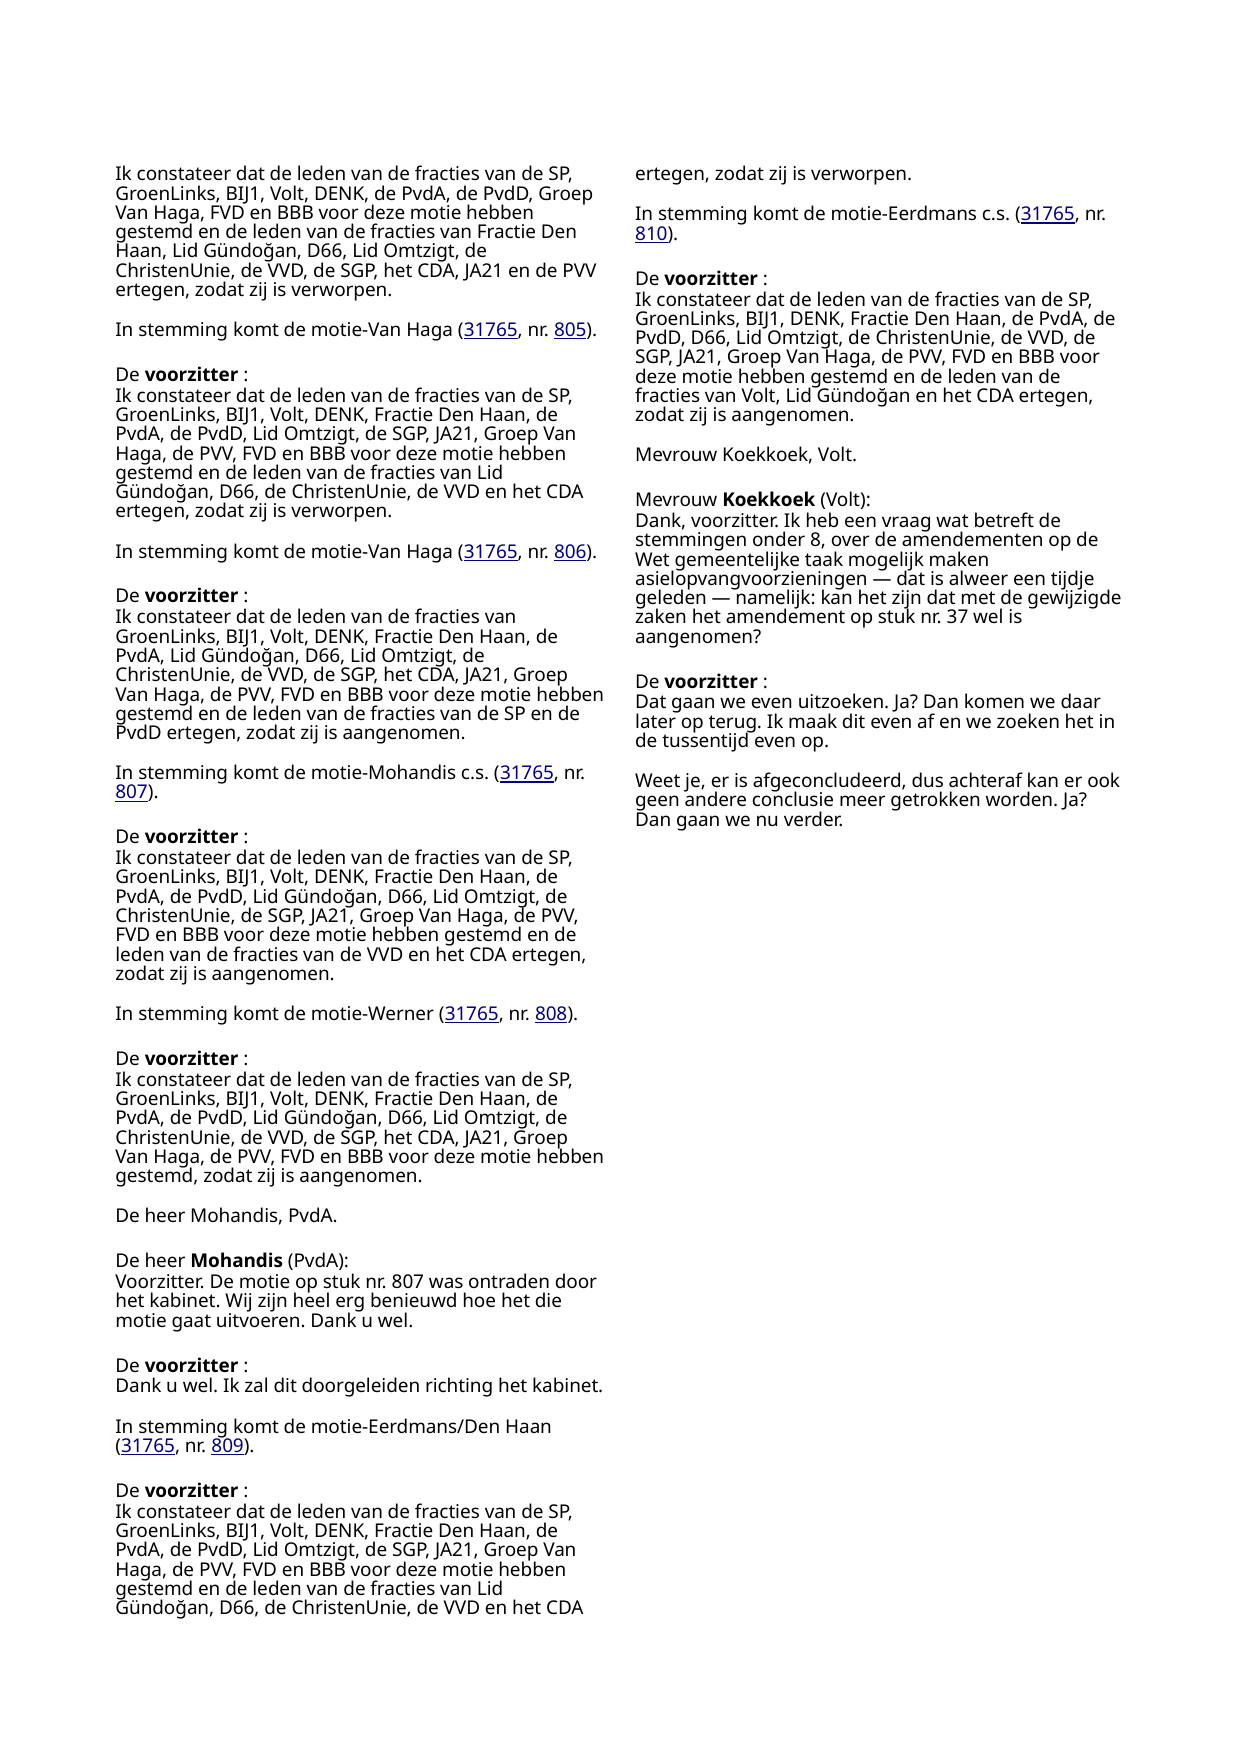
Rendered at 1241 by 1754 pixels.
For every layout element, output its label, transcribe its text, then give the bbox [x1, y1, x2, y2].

text In stemming komt de motie-Werner (31765, nr. 808). [115, 1005, 605, 1024]
text In stemming komt de motie-Van Haga (31765, nr. 805). [115, 321, 605, 340]
text In stemming komt de motie-Eerdmans/Den Haan (31765, nr. 809). [115, 1418, 605, 1456]
text Mevrouw Koekkoek, Volt. [635, 446, 1125, 466]
text Dank u wel. Ik zal dit doorgeleiden richting het kabinet. [115, 1377, 605, 1397]
text De heer Mohandis (PvdA): [115, 1247, 605, 1273]
text Ik constateer dat de leden van de fracties van de SP, GroenLinks, BIJ1, Volt, DENK, de PvdA, de PvdD, Groep Van Haga, FVD en BBB voor deze motie hebben gestemd en de leden van de fracties van Fractie Den Haan, Lid Gündoğan, D66, Lid Omtzigt, de ChristenUnie, de VVD, de SGP, het CDA, JA21 en de PVV ertegen, zodat zij is verworpen. [115, 165, 605, 300]
text Ik constateer dat de leden van de fracties van de SP, GroenLinks, BIJ1, DENK, Fractie Den Haan, de PvdA, de PvdD, D66, Lid Omtzigt, de ChristenUnie, de VVD, de SGP, JA21, Groep Van Haga, de PVV, FVD en BBB voor deze motie hebben gestemd en de leden van de fracties van Volt, Lid Gündoğan en het CDA ertegen, zodat zij is aangenomen. [635, 291, 1125, 425]
text Ik constateer dat de leden van de fracties van de SP, GroenLinks, BIJ1, Volt, DENK, Fractie Den Haan, de PvdA, de PvdD, Lid Omtzigt, de SGP, JA21, Groep Van Haga, de PVV, FVD en BBB voor deze motie hebben gestemd en de leden van de fracties van Lid Gündoğan, D66, de ChristenUnie, de VVD en het CDA ertegen, zodat zij is verworpen. [115, 387, 605, 522]
text In stemming komt de motie-Mohandis c.s. (31765, nr. 807). [115, 764, 605, 803]
text ertegen, zodat zij is verworpen. [635, 165, 1125, 184]
text Ik constateer dat de leden van de fracties van de SP, GroenLinks, BIJ1, Volt, DENK, Fractie Den Haan, de PvdA, de PvdD, Lid Gündoğan, D66, Lid Omtzigt, de ChristenUnie, de VVD, de SGP, het CDA, JA21, Groep Van Haga, de PVV, FVD en BBB voor deze motie hebben gestemd, zodat zij is aangenomen. [115, 1071, 605, 1186]
text De voorzitter : [635, 265, 1125, 291]
text Dat gaan we even uitzoeken. Ja? Dan komen we daar later op terug. Ik maak dit even af en we zoeken het in de tussentijd even op. [635, 693, 1125, 751]
text Dank, voorzitter. Ik heb een vraag wat betreft de stemmingen onder 8, over de amendementen op de Wet gemeentelijke taak mogelijk maken asielopvangvoorzieningen — dat is alweer een tijdje geleden — namelijk: kan het zijn dat met de gewijzigde zaken het amendement op stuk nr. 37 wel is aangenomen? [635, 512, 1125, 647]
text Weet je, er is afgeconcludeerd, dus achteraf kan er ook geen andere conclusie meer getrokken worden. Ja? Dan gaan we nu verder. [635, 772, 1125, 830]
text Mevrouw Koekkoek (Volt): [635, 486, 1125, 512]
text De voorzitter : [115, 1045, 605, 1071]
text Ik constateer dat de leden van de fracties van de SP, GroenLinks, BIJ1, Volt, DENK, Fractie Den Haan, de PvdA, de PvdD, Lid Omtzigt, de SGP, JA21, Groep Van Haga, de PVV, FVD en BBB voor deze motie hebben gestemd en de leden van de fracties van Lid Gündoğan, D66, de ChristenUnie, de VVD en het CDA [115, 1503, 605, 1618]
text De heer Mohandis, PvdA. [115, 1207, 605, 1227]
text De voorzitter : [115, 823, 605, 849]
text Voorzitter. De motie op stuk nr. 807 was ontraden door het kabinet. Wij zijn heel erg benieuwd hoe het die motie gaat uitvoeren. Dank u wel. [115, 1273, 605, 1331]
text In stemming komt de motie-Van Haga (31765, nr. 806). [115, 543, 605, 562]
text Ik constateer dat de leden van de fracties van de SP, GroenLinks, BIJ1, Volt, DENK, Fractie Den Haan, de PvdA, de PvdD, Lid Gündoğan, D66, Lid Omtzigt, de ChristenUnie, de SGP, JA21, Groep Van Haga, de PVV, FVD en BBB voor deze motie hebben gestemd en de leden van de fracties van de VVD en het CDA ertegen, zodat zij is aangenomen. [115, 849, 605, 984]
text Ik constateer dat de leden van de fracties van GroenLinks, BIJ1, Volt, DENK, Fractie Den Haan, de PvdA, Lid Gündoğan, D66, Lid Omtzigt, de ChristenUnie, de VVD, de SGP, het CDA, JA21, Groep Van Haga, de PVV, FVD en BBB voor deze motie hebben gestemd en de leden van de fracties van de SP en de PvdD ertegen, zodat zij is aangenomen. [115, 608, 605, 743]
text In stemming komt de motie-Eerdmans c.s. (31765, nr. 810). [635, 205, 1125, 244]
text De voorzitter : [115, 583, 605, 608]
text De voorzitter : [635, 668, 1125, 693]
text De voorzitter : [115, 1352, 605, 1377]
text De voorzitter : [115, 361, 605, 387]
text De voorzitter : [115, 1477, 605, 1503]
